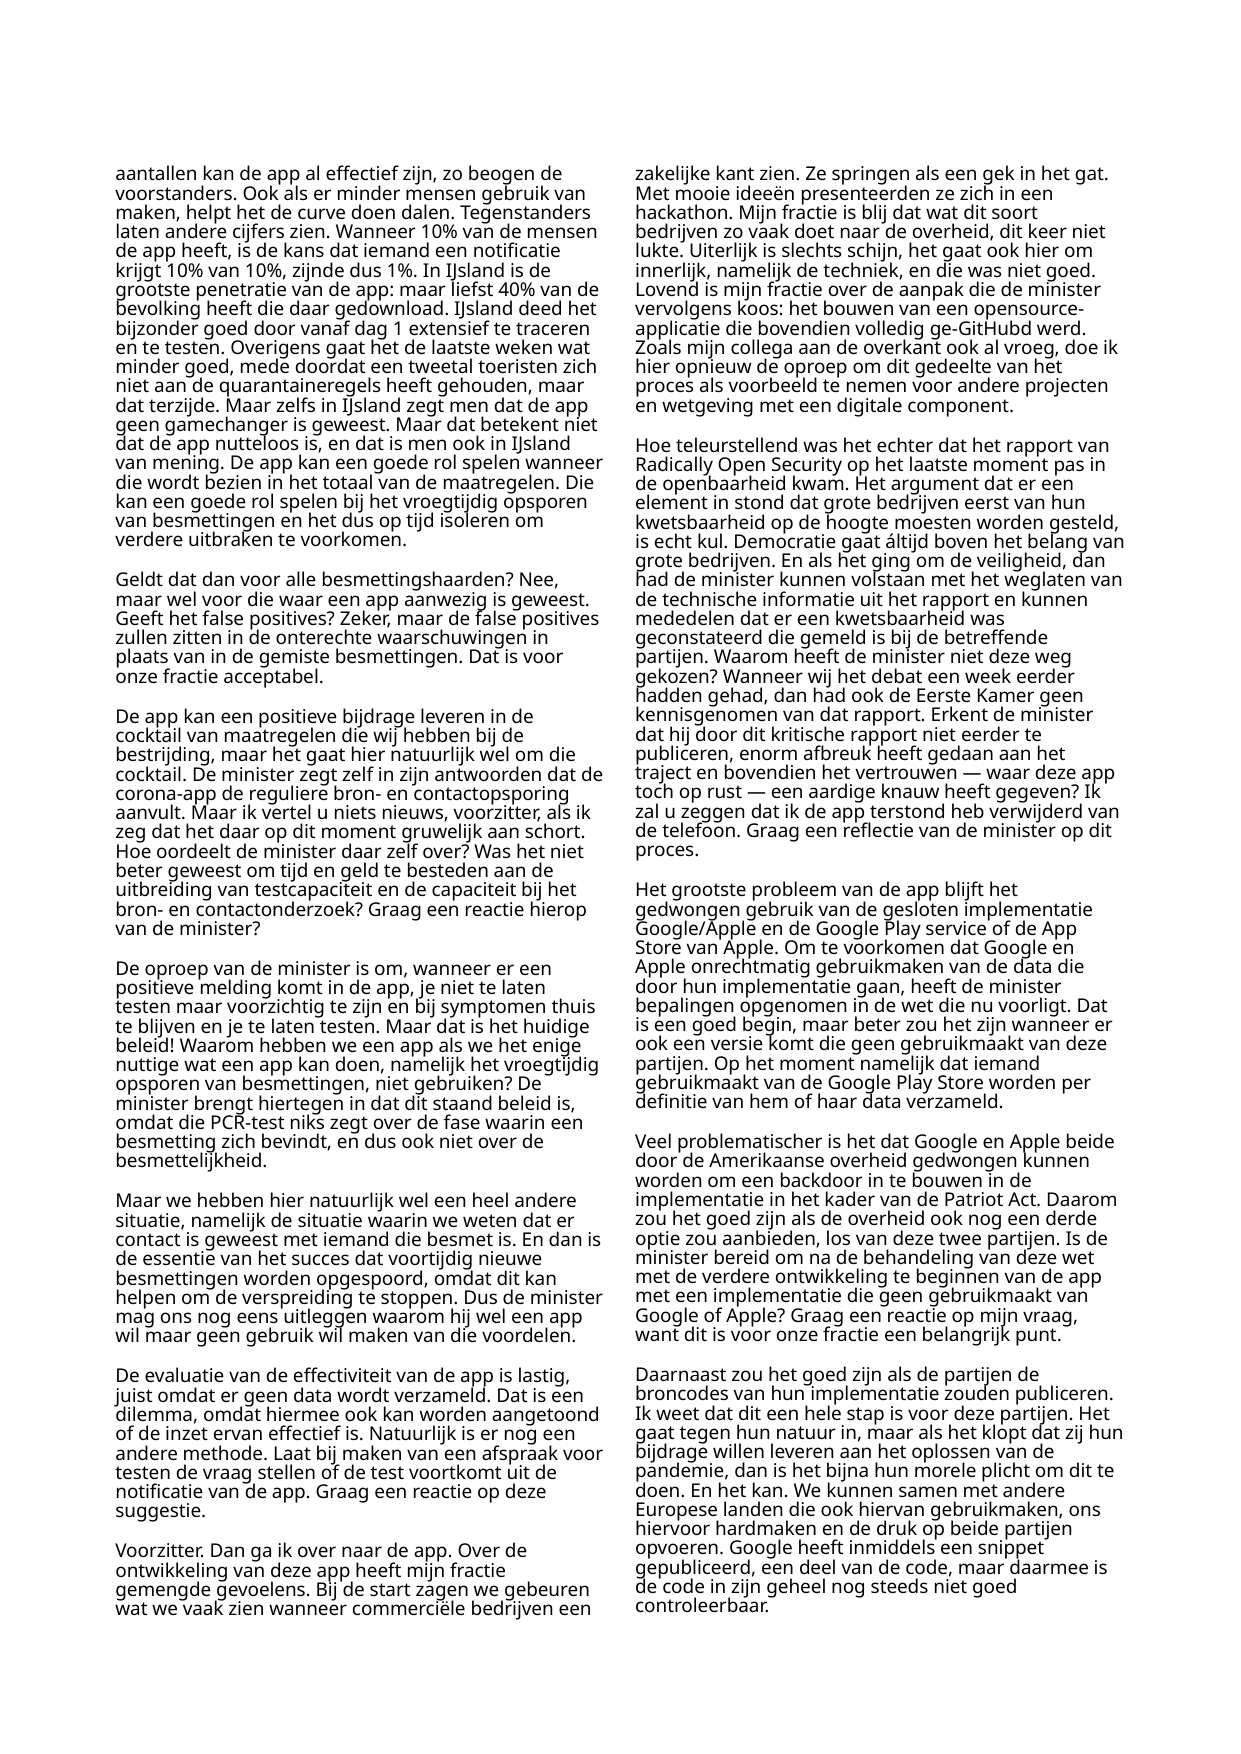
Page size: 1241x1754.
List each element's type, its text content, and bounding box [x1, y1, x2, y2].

text De evaluatie van de effectiviteit van de app is lastig, juist omdat er geen data wordt verzameld. Dat is een dilemma, omdat hiermee ook kan worden aangetoond of de inzet ervan effectief is. Natuurlijk is er nog een andere methode. Laat bij maken van een afspraak voor testen de vraag stellen of de test voortkomt uit de notificatie van de app. Graag een reactie op deze suggestie. [115, 1367, 605, 1522]
text Maar we hebben hier natuurlijk wel een heel andere situatie, namelijk de situatie waarin we weten dat er contact is geweest met iemand die besmet is. En dan is de essentie van het succes dat voortijdig nieuwe besmettingen worden opgespoord, omdat dit kan helpen om de verspreiding te stoppen. Dus de minister mag ons nog eens uitleggen waarom hij wel een app wil maar geen gebruik wil maken van die voordelen. [115, 1192, 605, 1347]
text Veel problematischer is het dat Google en Apple beide door de Amerikaanse overheid gedwongen kunnen worden om een backdoor in te bouwen in de implementatie in het kader van de Patriot Act. Daarom zou het goed zijn als de overheid ook nog een derde optie zou aanbieden, los van deze twee partijen. Is de minister bereid om na de behandeling van deze wet met de verdere ontwikkeling te beginnen van de app met een implementatie die geen gebruikmaakt van Google of Apple? Graag een reactie op mijn vraag, want dit is voor onze fractie een belangrijk punt. [635, 1133, 1125, 1345]
text zakelijke kant zien. Ze springen als een gek in het gat. Met mooie ideeën presenteerden ze zich in een hackathon. Mijn fractie is blij dat wat dit soort bedrijven zo vaak doet naar de overheid, dit keer niet lukte. Uiterlijk is slechts schijn, het gaat ook hier om innerlijk, namelijk de techniek, en die was niet goed. Lovend is mijn fractie over de aanpak die de minister vervolgens koos: het bouwen van een opensource-applicatie die bovendien volledig ge-GitHubd werd. Zoals mijn collega aan de overkant ook al vroeg, doe ik hier opnieuw de oproep om dit gedeelte van het proces als voorbeeld te nemen voor andere projecten en wetgeving met een digitale component. [635, 165, 1125, 416]
text aantallen kan de app al effectief zijn, zo beogen de voorstanders. Ook als er minder mensen gebruik van maken, helpt het de curve doen dalen. Tegenstanders laten andere cijfers zien. Wanneer 10% van de mensen de app heeft, is de kans dat iemand een notificatie krijgt 10% van 10%, zijnde dus 1%. In IJsland is de grootste penetratie van de app: maar liefst 40% van de bevolking heeft die daar gedownload. IJsland deed het bijzonder goed door vanaf dag 1 extensief te traceren en te testen. Overigens gaat het de laatste weken wat minder goed, mede doordat een tweetal toeristen zich niet aan de quarantaineregels heeft gehouden, maar dat terzijde. Maar zelfs in IJsland zegt men dat de app geen gamechanger is geweest. Maar dat betekent niet dat de app nutteloos is, en dat is men ook in IJsland van mening. De app kan een goede rol spelen wanneer die wordt bezien in het totaal van de maatregelen. Die kan een goede rol spelen bij het vroegtijdig opsporen van besmettingen en het dus op tijd isoleren om verdere uitbraken te voorkomen. [115, 165, 605, 551]
text Hoe teleurstellend was het echter dat het rapport van Radically Open Security op het laatste moment pas in de openbaarheid kwam. Het argument dat er een element in stond dat grote bedrijven eerst van hun kwetsbaarheid op de hoogte moesten worden gesteld, is echt kul. Democratie gaat áltijd boven het belang van grote bedrijven. En als het ging om de veiligheid, dan had de minister kunnen volstaan met het weglaten van de technische informatie uit het rapport en kunnen mededelen dat er een kwetsbaarheid was geconstateerd die gemeld is bij de betreffende partijen. Waarom heeft de minister niet deze weg gekozen? Wanneer wij het debat een week eerder hadden gehad, dan had ook de Eerste Kamer geen kennisgenomen van dat rapport. Erkent de minister dat hij door dit kritische rapport niet eerder te publiceren, enorm afbreuk heeft gedaan aan het traject en bovendien het vertrouwen — waar deze app toch op rust — een aardige knauw heeft gegeven? Ik zal u zeggen dat ik de app terstond heb verwijderd van de telefoon. Graag een reflectie van de minister op dit proces. [635, 437, 1125, 861]
text Geldt dat dan voor alle besmettingshaarden? Nee, maar wel voor die waar een app aanwezig is geweest. Geeft het false positives? Zeker, maar de false positives zullen zitten in de onterechte waarschuwingen in plaats van in de gemiste besmettingen. Dat is voor onze fractie acceptabel. [115, 571, 605, 687]
text Daarnaast zou het goed zijn als de partijen de broncodes van hun implementatie zouden publiceren. Ik weet dat dit een hele stap is voor deze partijen. Het gaat tegen hun natuur in, maar als het klopt dat zij hun bijdrage willen leveren aan het oplossen van de pandemie, dan is het bijna hun morele plicht om dit te doen. En het kan. We kunnen samen met andere Europese landen die ook hiervan gebruikmaken, ons hiervoor hardmaken en de druk op beide partijen opvoeren. Google heeft inmiddels een snippet gepubliceerd, een deel van de code, maar daarmee is de code in zijn geheel nog steeds niet goed controleerbaar. [635, 1366, 1125, 1616]
text De app kan een positieve bijdrage leveren in de cocktail van maatregelen die wij hebben bij de bestrijding, maar het gaat hier natuurlijk wel om die cocktail. De minister zegt zelf in zijn antwoorden dat de corona-app de reguliere bron- en contactopsporing aanvult. Maar ik vertel u niets nieuws, voorzitter, als ik zeg dat het daar op dit moment gruwelijk aan schort. Hoe oordeelt de minister daar zelf over? Was het niet beter geweest om tijd en geld te besteden aan de uitbreiding van testcapaciteit en de capaciteit bij het bron- en contactonderzoek? Graag een reactie hierop van de minister? [115, 708, 605, 939]
text Het grootste probleem van de app blijft het gedwongen gebruik van de gesloten implementatie Google/Apple en de Google Play service of de App Store van Apple. Om te voorkomen dat Google en Apple onrechtmatig gebruikmaken van de data die door hun implementatie gaan, heeft de minister bepalingen opgenomen in de wet die nu voorligt. Dat is een goed begin, maar beter zou het zijn wanneer er ook een versie komt die geen gebruikmaakt van deze partijen. Op het moment namelijk dat iemand gebruikmaakt van de Google Play Store worden per definitie van hem of haar data verzameld. [635, 881, 1125, 1112]
text De oproep van de minister is om, wanneer er een positieve melding komt in de app, je niet te laten testen maar voorzichtig te zijn en bij symptomen thuis te blijven en je te laten testen. Maar dat is het huidige beleid! Waarom hebben we een app als we het enige nuttige wat een app kan doen, namelijk het vroegtijdig opsporen van besmettingen, niet gebruiken? De minister brengt hiertegen in dat dit staand beleid is, omdat die PCR-test niks zegt over de fase waarin een besmetting zich bevindt, en dus ook niet over de besmettelijkheid. [115, 960, 605, 1172]
text Voorzitter. Dan ga ik over naar de app. Over de ontwikkeling van deze app heeft mijn fractie gemengde gevoelens. Bij de start zagen we gebeuren wat we vaak zien wanneer commerciële bedrijven een [115, 1542, 605, 1619]
